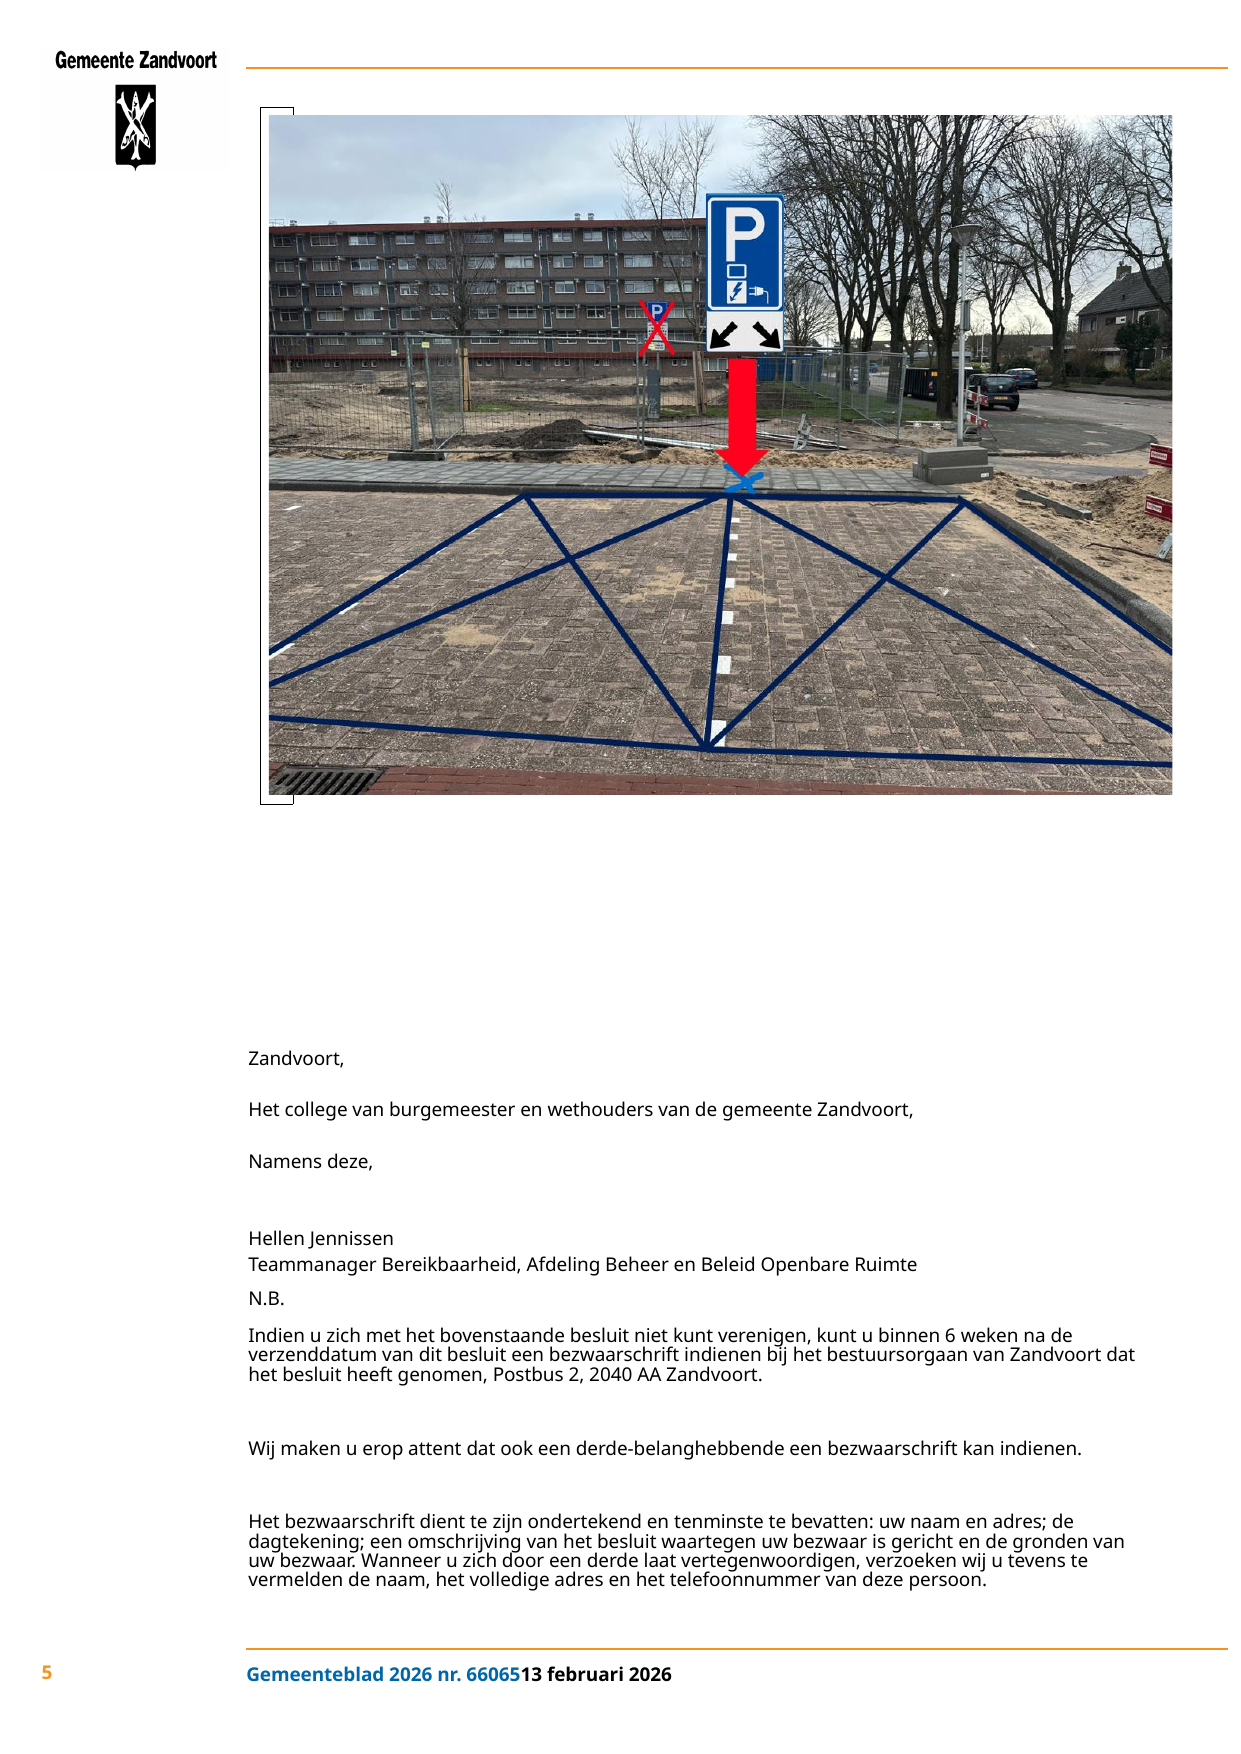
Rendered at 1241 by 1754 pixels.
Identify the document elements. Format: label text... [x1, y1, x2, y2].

picture [41, 47, 231, 172]
text Namens deze, [248, 1148, 1152, 1173]
text Wij maken u erop attent dat ook een derde-belanghebbende een bezwaarschrift kan indienen. [248, 1439, 1152, 1459]
text Teammanager Bereikbaarheid, Afdeling Beheer en Beleid Openbare Ruimte [248, 1251, 1152, 1276]
text Het bezwaarschrift dient te zijn ondertekend en tenminste te bevatten: uw naam en adres; de dagtekening; een omschrijving van het besluit waartegen uw bezwaar is gericht en de gronden van uw bezwaar. Wanneer u zich door een derde laat vertegenwoordigen, verzoeken wij u tevens te vermelden de naam, het volledige adres en het telefoonnummer van deze persoon. [248, 1513, 1152, 1591]
text Hellen Jennissen [248, 1225, 1152, 1251]
text Het college van burgemeester en wethouders van de gemeente Zandvoort, [248, 1096, 1152, 1122]
text N.B. [248, 1290, 1152, 1309]
picture [268, 115, 1173, 795]
text Zandvoort, [248, 1045, 1152, 1071]
text Indien u zich met het bovenstaande besluit niet kunt verenigen, kunt u binnen 6 weken na de verzenddatum van dit besluit een bezwaarschrift indienen bij het bestuursorgaan van Zandvoort dat het besluit heeft genomen, Postbus 2, 2040 AA Zandvoort. [248, 1327, 1152, 1385]
